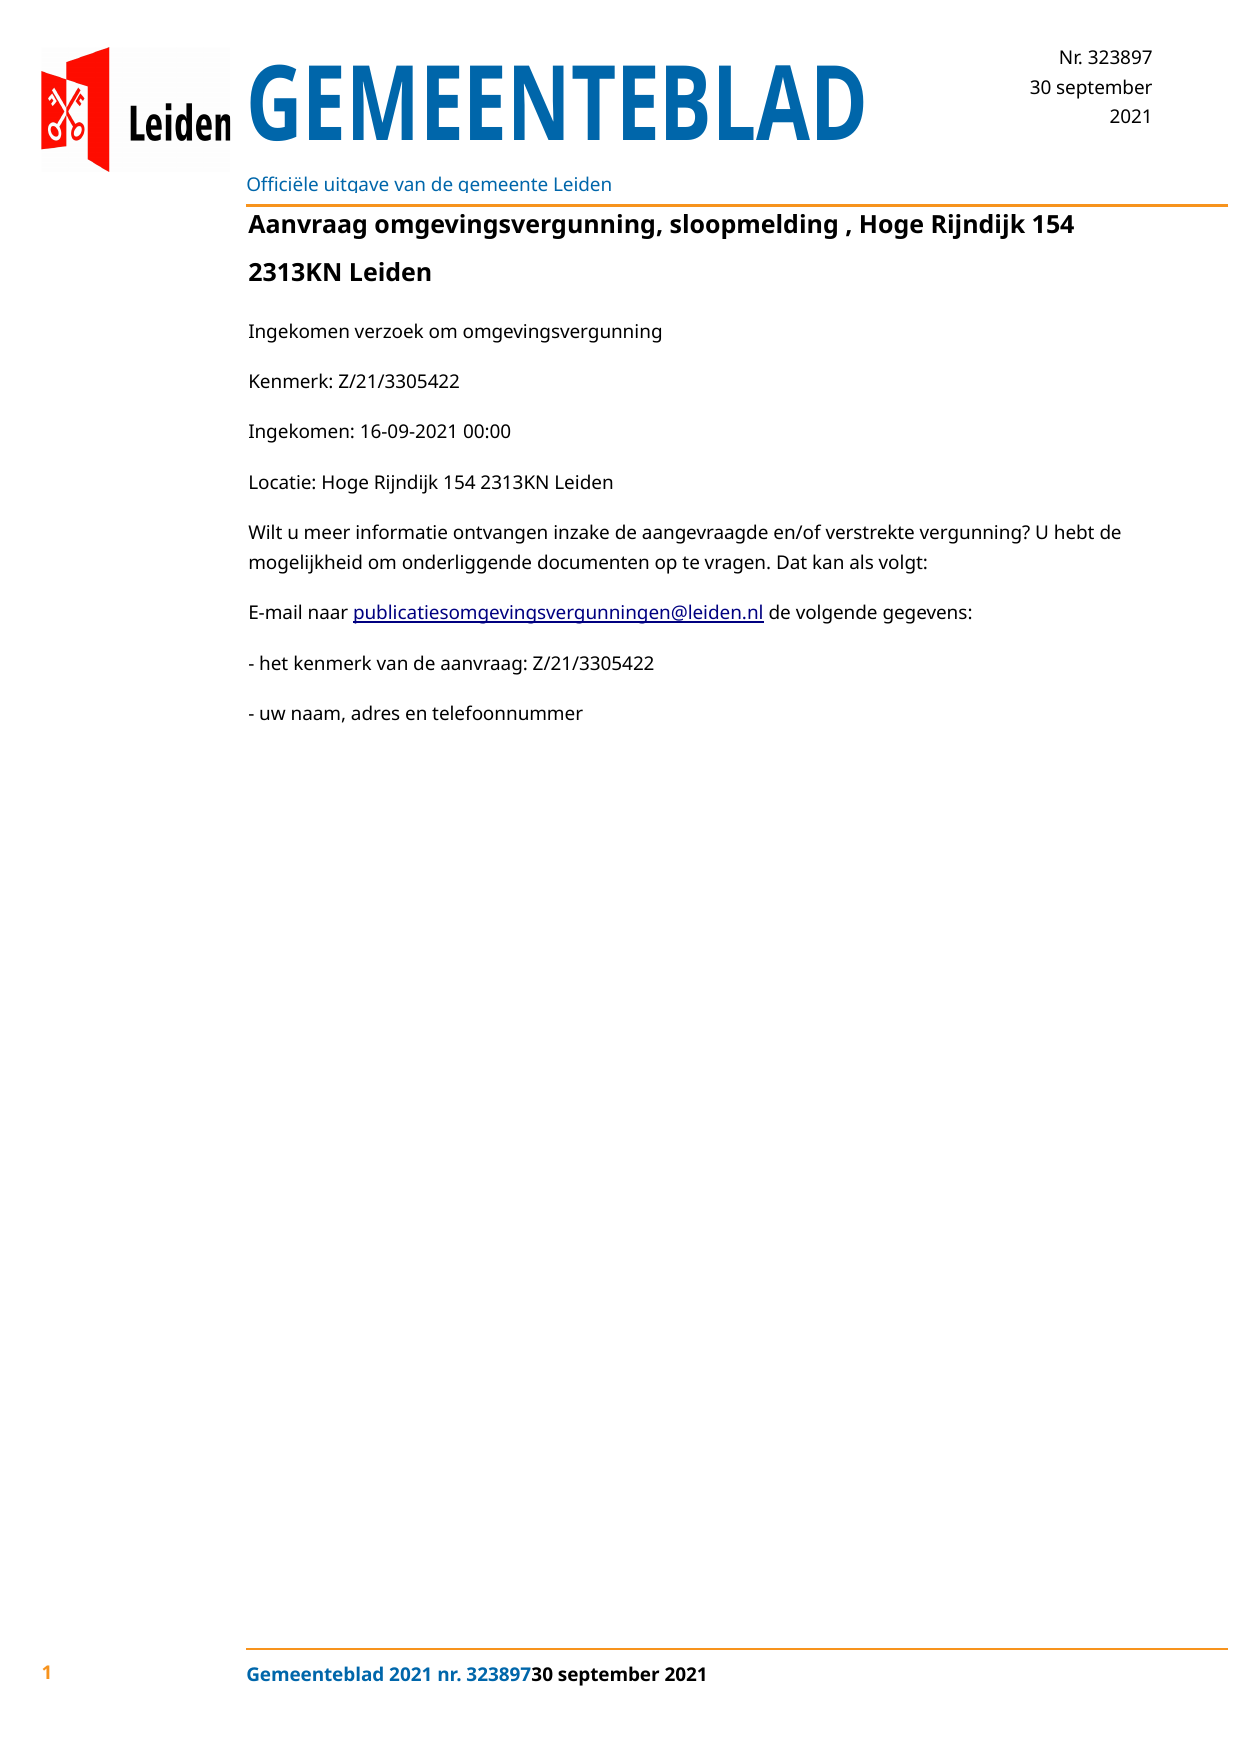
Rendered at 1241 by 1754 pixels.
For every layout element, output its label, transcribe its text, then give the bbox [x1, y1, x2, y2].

text Locatie: Hoge Rijndijk 154 2313KN Leiden [248, 469, 1152, 495]
picture [41, 47, 231, 172]
text Ingekomen: 16-09-2021 00:00 [248, 419, 1152, 444]
text Aanvraag omgevingsvergunning, sloopmelding , Hoge Rijndijk 154 2313KN Leiden [248, 207, 1152, 288]
text - het kenmerk van de aanvraag: Z/21/3305422 [248, 650, 1152, 676]
text Kenmerk: Z/21/3305422 [248, 368, 1152, 394]
text Wilt u meer informatie ontvangen inzake de aangevraagde en/of verstrekte vergunning? U hebt de mogelijkheid om onderliggende documenten op te vragen. Dat kan als volgt: [248, 519, 1152, 575]
text - uw naam, adres en telefoonnummer [248, 700, 1152, 726]
text E-mail naar publicatiesomgevingsvergunningen@leiden.nl de volgende gegevens: [248, 599, 1152, 625]
text Ingekomen verzoek om omgevingsvergunning [248, 318, 1152, 344]
